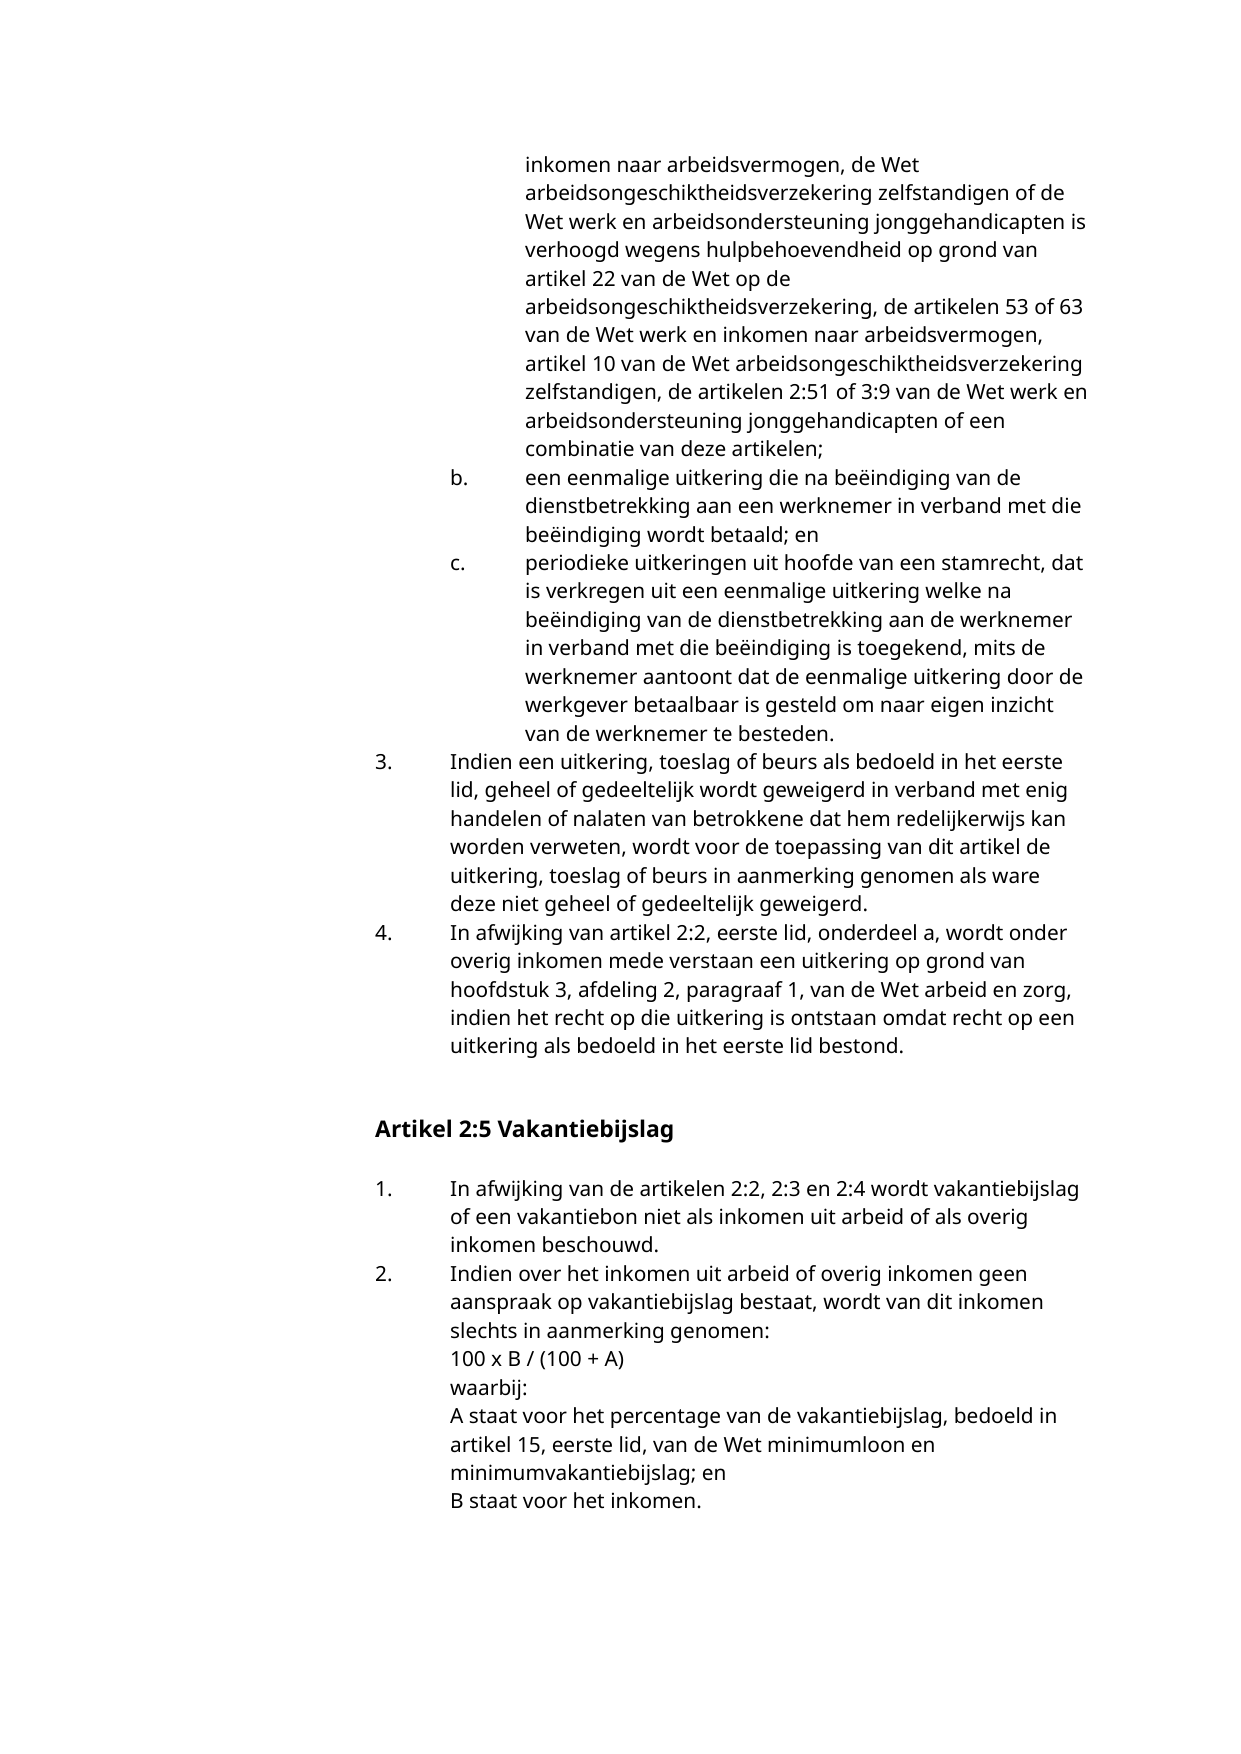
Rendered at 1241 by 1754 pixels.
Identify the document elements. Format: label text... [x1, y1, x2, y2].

list A staat voor het percentage van de vakantiebijslag, bedoeld in artikel 15, eerste lid, van de Wet minimumloon en minimumvakantiebijslag; en [375, 1401, 1090, 1487]
list Indien over het inkomen uit arbeid of overig inkomen geen aanspraak op vakantiebijslag bestaat, wordt van dit inkomen slechts in aanmerking genomen: [375, 1259, 1090, 1344]
list waarbij: [375, 1373, 1090, 1401]
list inkomen naar arbeidsvermogen, de Wet arbeidsongeschiktheidsverzekering zelfstandigen of de Wet werk en arbeidsondersteuning jonggehandicapten is verhoogd wegens hulpbehoevendheid op grond van artikel 22 van de Wet op de arbeidsongeschiktheidsverzekering, de artikelen 53 of 63 van de Wet werk en inkomen naar arbeidsvermogen, artikel 10 van de Wet arbeidsongeschiktheidsverzekering zelfstandigen, de artikelen 2:51 of 3:9 van de Wet werk en arbeidsondersteuning jonggehandicapten of een combinatie van deze artikelen; [450, 150, 1090, 463]
list periodieke uitkeringen uit hoofde van een stamrecht, dat is verkregen uit een eenmalige uitkering welke na beëindiging van de dienstbetrekking aan de werknemer in verband met die beëindiging is toegekend, mits de werknemer aantoont dat de eenmalige uitkering door de werkgever betaalbaar is gesteld om naar eigen inzicht van de werknemer te besteden. [450, 548, 1090, 747]
list een eenmalige uitkering die na beëindiging van de dienstbetrekking aan een werknemer in verband met die beëindiging wordt betaald; en [450, 463, 1090, 548]
list 100 x B / (100 + A) [375, 1344, 1090, 1373]
list In afwijking van artikel 2:2, eerste lid, onderdeel a, wordt onder overig inkomen mede verstaan een uitkering op grond van hoofdstuk 3, afdeling 2, paragraaf 1, van de Wet arbeid en zorg, indien het recht op die uitkering is ontstaan omdat recht op een uitkering als bedoeld in het eerste lid bestond. [375, 918, 1090, 1060]
list Indien een uitkering, toeslag of beurs als bedoeld in het eerste lid, geheel of gedeeltelijk wordt geweigerd in verband met enig handelen of nalaten van betrokkene dat hem redelijkerwijs kan worden verweten, wordt voor de toepassing van dit artikel de uitkering, toeslag of beurs in aanmerking genomen als ware deze niet geheel of gedeeltelijk geweigerd. [375, 747, 1090, 918]
subtitle Artikel 2:5 Vakantiebijslag [375, 1112, 1090, 1144]
list In afwijking van de artikelen 2:2, 2:3 en 2:4 wordt vakantiebijslag of een vakantiebon niet als inkomen uit arbeid of als overig inkomen beschouwd. [375, 1174, 1090, 1259]
list B staat voor het inkomen. [375, 1487, 1090, 1515]
